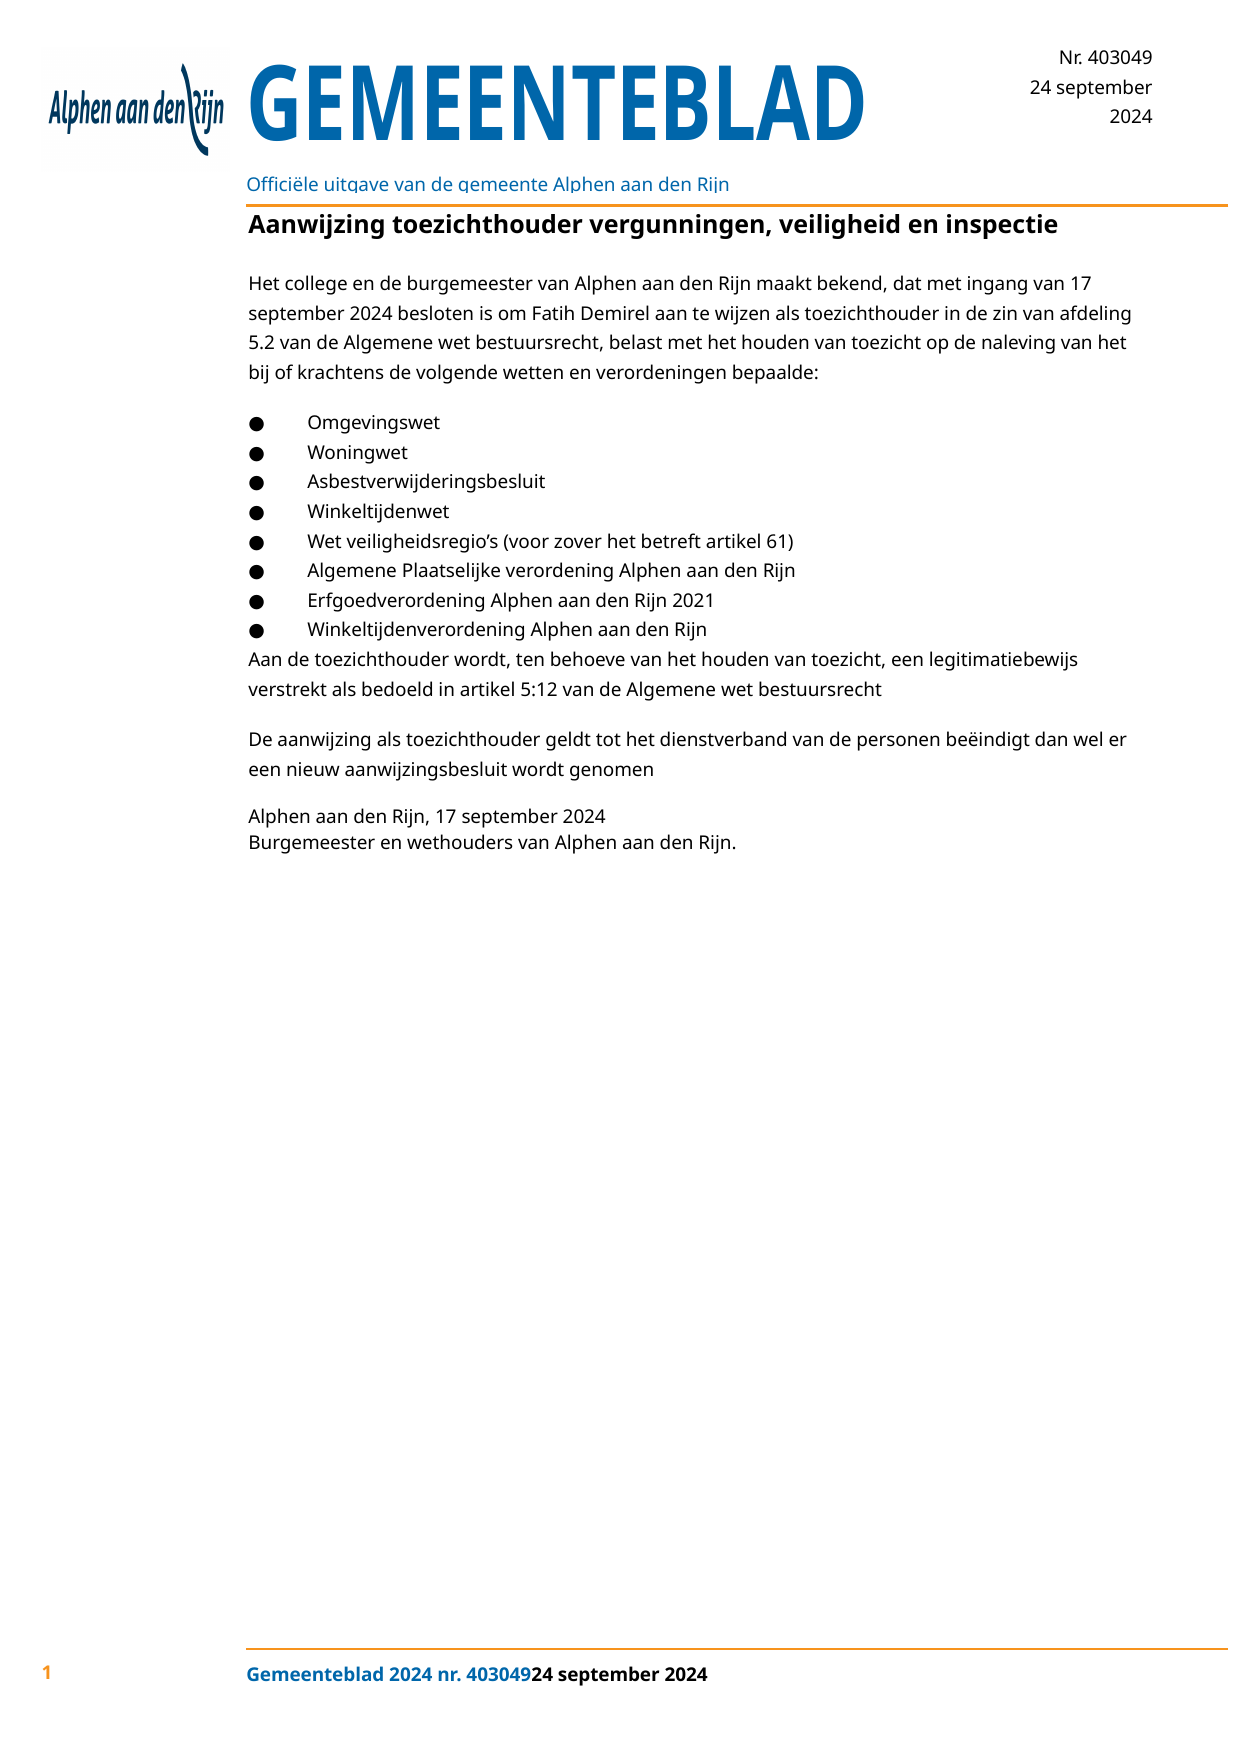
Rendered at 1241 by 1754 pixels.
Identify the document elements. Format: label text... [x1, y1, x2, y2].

text Burgemeester en wethouders van Alphen aan den Rijn. [248, 829, 1152, 855]
list Asbestverwijderingsbesluit [248, 469, 1152, 494]
list Winkeltijdenverordening Alphen aan den Rijn [248, 617, 1152, 642]
list Omgevingswet [248, 409, 1152, 435]
list Wet veiligheidsregio’s (voor zover het betreft artikel 61) [248, 528, 1152, 553]
text Aanwijzing toezichthouder vergunningen, veiligheid en inspectie [248, 207, 1152, 241]
text Aan de toezichthouder wordt, ten behoeve van het houden van toezicht, een legitimatiebewijs verstrekt als bedoeld in artikel 5:12 van de Algemene wet bestuursrecht [248, 646, 1152, 701]
list Erfgoedverordening Alphen aan den Rijn 2021 [248, 587, 1152, 613]
text Het college en de burgemeester van Alphen aan den Rijn maakt bekend, dat met ingang van 17 september 2024 besloten is om Fatih Demirel aan te wijzen als toezichthouder in de zin van afdeling 5.2 van de Algemene wet bestuursrecht, belast met het houden van toezicht op de naleving van het bij of krachtens de volgende wetten en verordeningen bepaalde: [248, 270, 1152, 385]
list Algemene Plaatselijke verordening Alphen aan den Rijn [248, 557, 1152, 583]
picture [41, 47, 231, 172]
text De aanwijzing als toezichthouder geldt tot het dienstverband van de personen beëindigt dan wel er een nieuw aanwijzingsbesluit wordt genomen [248, 726, 1152, 781]
text Alphen aan den Rijn, 17 september 2024 [248, 803, 1152, 829]
list Woningwet [248, 439, 1152, 465]
list Winkeltijdenwet [248, 498, 1152, 524]
